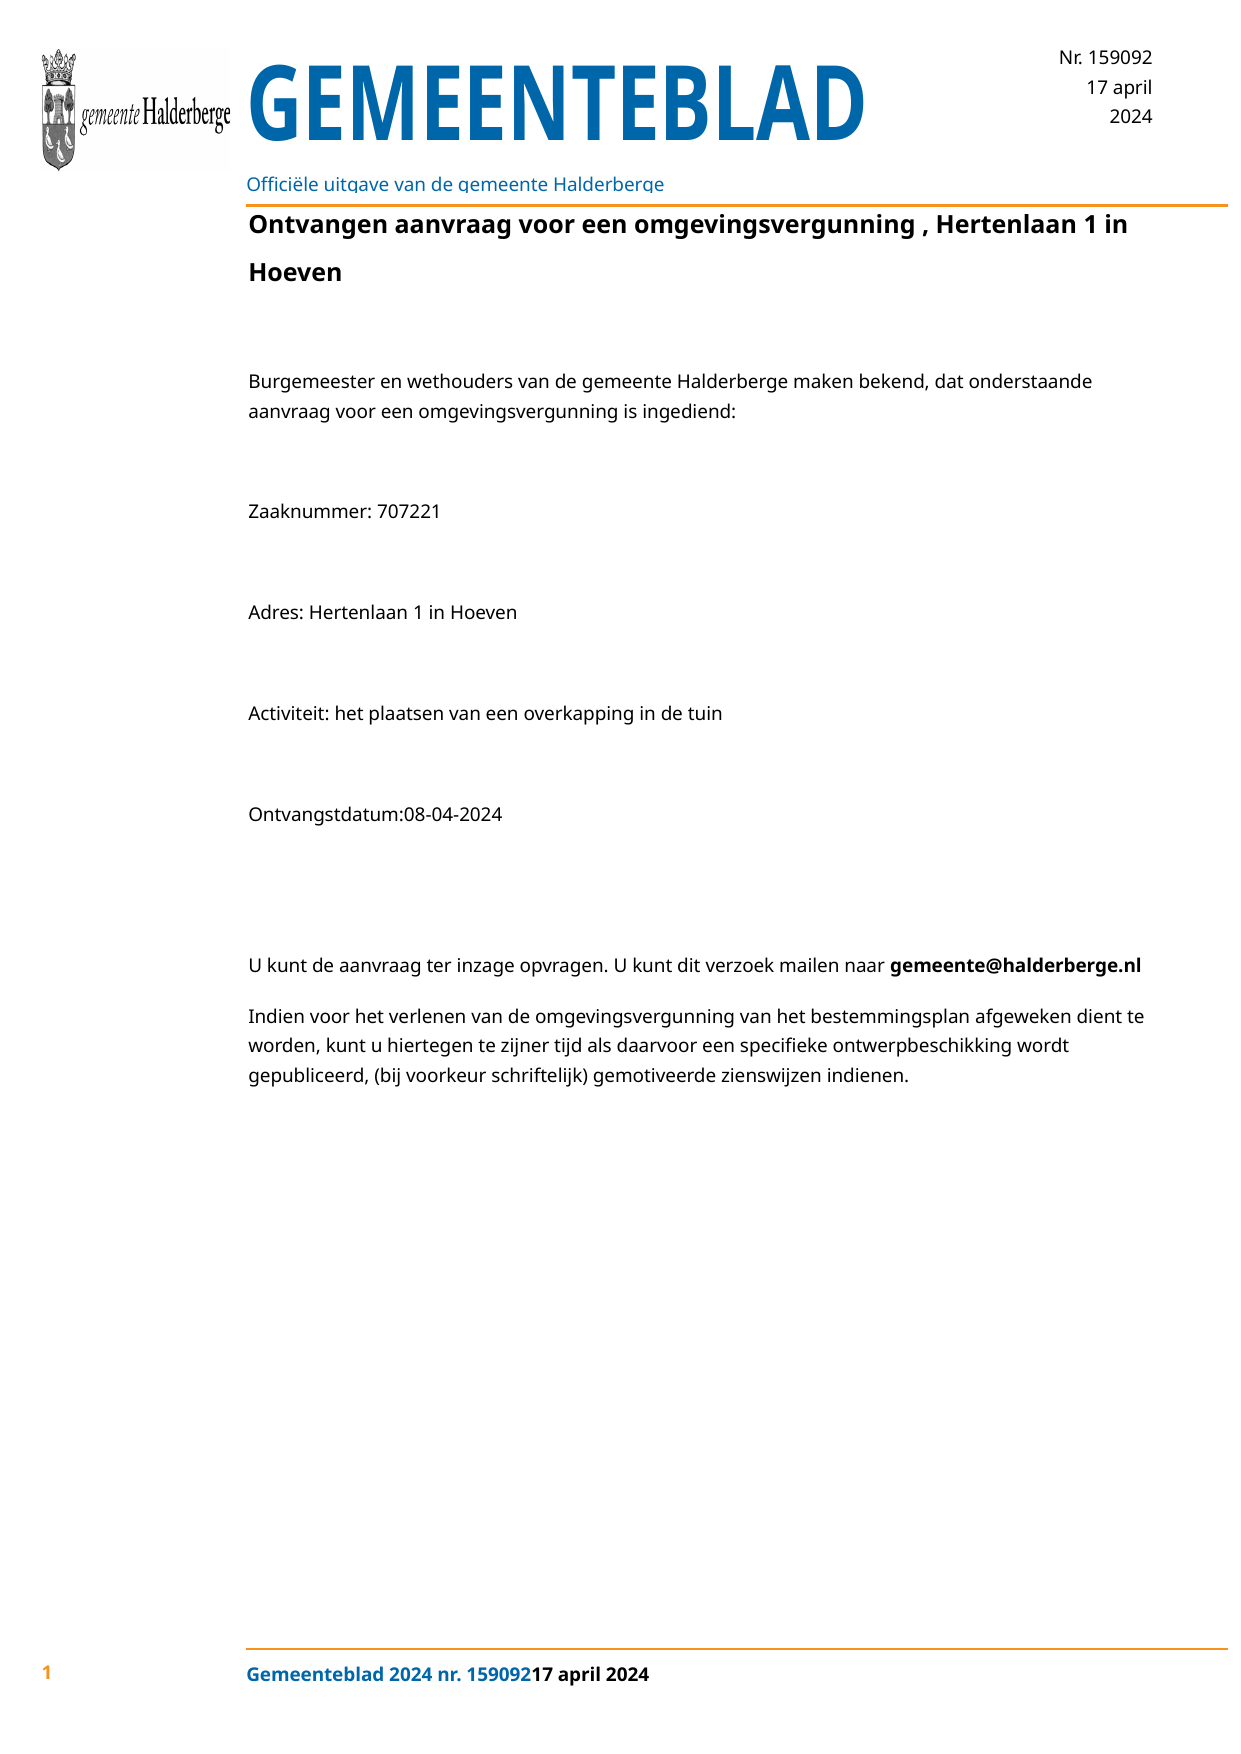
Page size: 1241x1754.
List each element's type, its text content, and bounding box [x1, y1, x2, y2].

text Ontvangen aanvraag voor een omgevingsvergunning , Hertenlaan 1 in Hoeven [248, 207, 1152, 288]
text Indien voor het verlenen van de omgevingsvergunning van het bestemmingsplan afgeweken dient te worden, kunt u hiertegen te zijner tijd als daarvoor een specifieke ontwerpbeschikking wordt gepubliceerd, (bij voorkeur schriftelijk) gemotiveerde zienswijzen indienen. [248, 1003, 1152, 1088]
text Activiteit: het plaatsen van een overkapping in de tuin [248, 700, 1152, 726]
picture [41, 47, 231, 172]
text Zaaknummer: 707221 [248, 499, 1152, 524]
text Adres: Hertenlaan 1 in Hoeven [248, 599, 1152, 625]
text Burgemeester en wethouders van de gemeente Halderberge maken bekend, dat onderstaande aanvraag voor een omgevingsvergunning is ingediend: [248, 368, 1152, 424]
text Ontvangstdatum:08-04-2024 [248, 801, 1152, 827]
text U kunt de aanvraag ter inzage opvragen. U kunt dit verzoek mailen naar gemeente@halderberge.nl [248, 952, 1152, 978]
